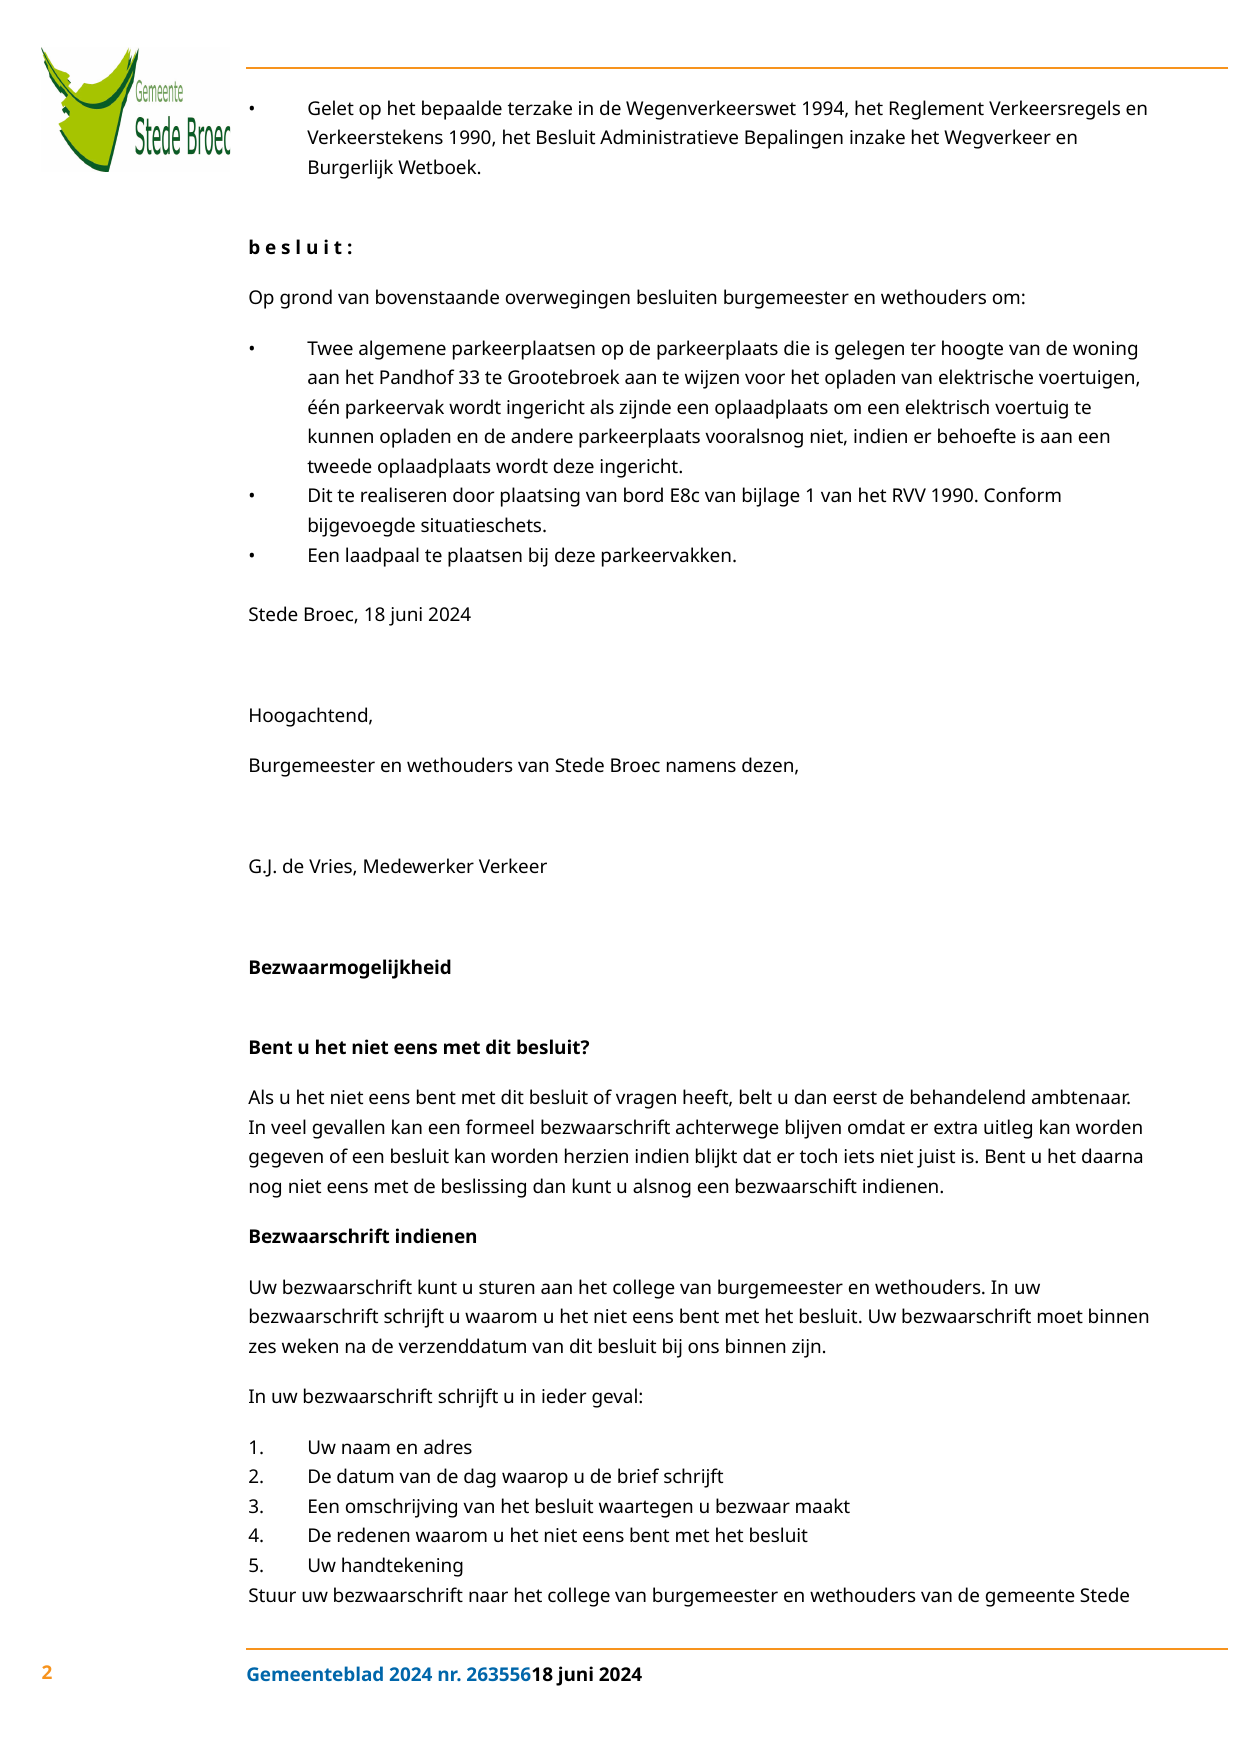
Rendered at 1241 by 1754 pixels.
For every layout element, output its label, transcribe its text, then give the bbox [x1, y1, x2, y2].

list De datum van de dag waarop u de brief schrijft [248, 1463, 1152, 1489]
text Burgemeester en wethouders van Stede Broec namens dezen, [248, 752, 1152, 778]
text Op grond van bovenstaande overwegingen besluiten burgemeester en wethouders om: [248, 284, 1152, 310]
text b e s l u i t : [248, 234, 1152, 260]
list De redenen waarom u het niet eens bent met het besluit [248, 1523, 1152, 1548]
text Als u het niet eens bent met dit besluit of vragen heeft, belt u dan eerst de behandelend ambtenaar. In veel gevallen kan een formeel bezwaarschrift achterwege blijven omdat er extra uitleg kan worden gegeven of een besluit kan worden herzien indien blijkt dat er toch iets niet juist is. Bent u het daarna nog niet eens met de beslissing dan kunt u alsnog een bezwaarschift indienen. [248, 1084, 1152, 1199]
list Gelet op het bepaalde terzake in de Wegenverkeerswet 1994, het Reglement Verkeersregels en Verkeerstekens 1990, het Besluit Administratieve Bepalingen inzake het Wegverkeer en Burgerlijk Wetboek. [248, 95, 1152, 180]
text Stuur uw bezwaarschrift naar het college van burgemeester en wethouders van de gemeente Stede [248, 1582, 1152, 1608]
text Bezwaarschrift indienen [248, 1223, 1152, 1249]
list Een omschrijving van het besluit waartegen u bezwaar maakt [248, 1493, 1152, 1519]
text Hoogachtend, [248, 702, 1152, 728]
text Stede Broec, 18 juni 2024 [248, 601, 1152, 627]
list Een laadpaal te plaatsen bij deze parkeervakken. [248, 542, 1152, 568]
text G.J. de Vries, Medewerker Verkeer [248, 853, 1152, 879]
picture [41, 47, 231, 172]
text Bezwaarmogelijkheid [248, 954, 1152, 980]
list Dit te realiseren door plaatsing van bord E8c van bijlage 1 van het RVV 1990. Conform bijgevoegde situatieschets. [248, 483, 1152, 538]
text In uw bezwaarschrift schrijft u in ieder geval: [248, 1383, 1152, 1409]
list Uw naam en adres [248, 1434, 1152, 1460]
list Twee algemene parkeerplaatsen op de parkeerplaats die is gelegen ter hoogte van de woning aan het Pandhof 33 te Grootebroek aan te wijzen voor het opladen van elektrische voertuigen, één parkeervak wordt ingericht als zijnde een oplaadplaats om een elektrisch voertuig te kunnen opladen en de andere parkeerplaats vooralsnog niet, indien er behoefte is aan een tweede oplaadplaats wordt deze ingericht. [248, 335, 1152, 479]
text Uw bezwaarschrift kunt u sturen aan het college van burgemeester en wethouders. In uw bezwaarschrift schrijft u waarom u het niet eens bent met het besluit. Uw bezwaarschrift moet binnen zes weken na de verzenddatum van dit besluit bij ons binnen zijn. [248, 1274, 1152, 1359]
list Uw handtekening [248, 1552, 1152, 1578]
text Bent u het niet eens met dit besluit? [248, 1034, 1152, 1060]
